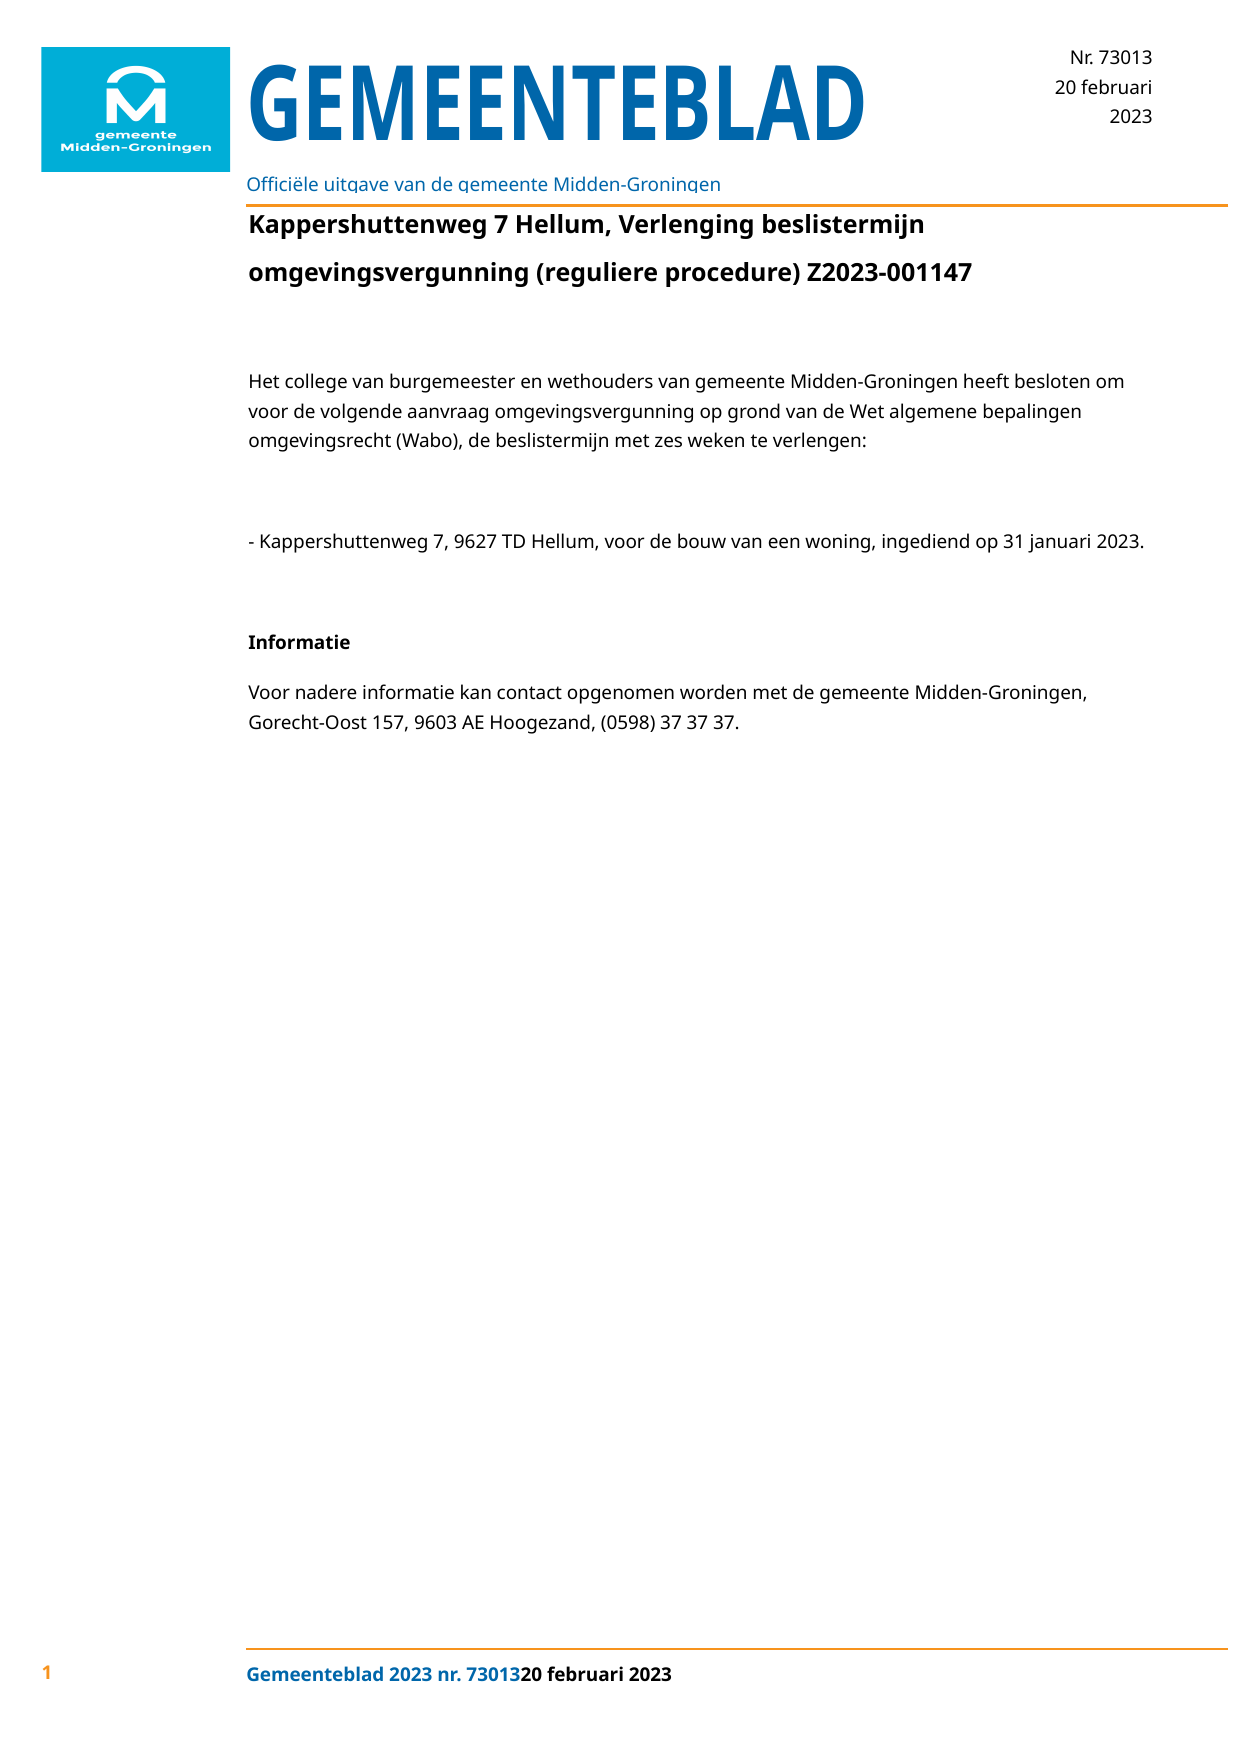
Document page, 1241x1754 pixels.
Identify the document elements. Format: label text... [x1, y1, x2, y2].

picture [107, 89, 165, 122]
picture [108, 66, 164, 82]
text - Kappershuttenweg 7, 9627 TD Hellum, voor de bouw van een woning, ingediend op 31 januari 2023. [248, 528, 1152, 554]
text Het college van burgemeester en wethouders van gemeente Midden-Groningen heeft besloten om voor de volgende aanvraag omgevingsvergunning op grond van de Wet algemene bepalingen omgevingsrecht (Wabo), de beslistermijn met zes weken te verlengen: [248, 368, 1152, 453]
text Voor nadere informatie kan contact opgenomen worden met de gemeente Midden-Groningen, Gorecht-Oost 157, 9603 AE Hoogezand, (0598) 37 37 37. [248, 679, 1152, 735]
picture [184, 146, 190, 153]
text Informatie [248, 629, 1152, 655]
text Kappershuttenweg 7 Hellum, Verlenging beslistermijn omgevingsvergunning (reguliere procedure) Z2023-001147 [248, 207, 1152, 288]
